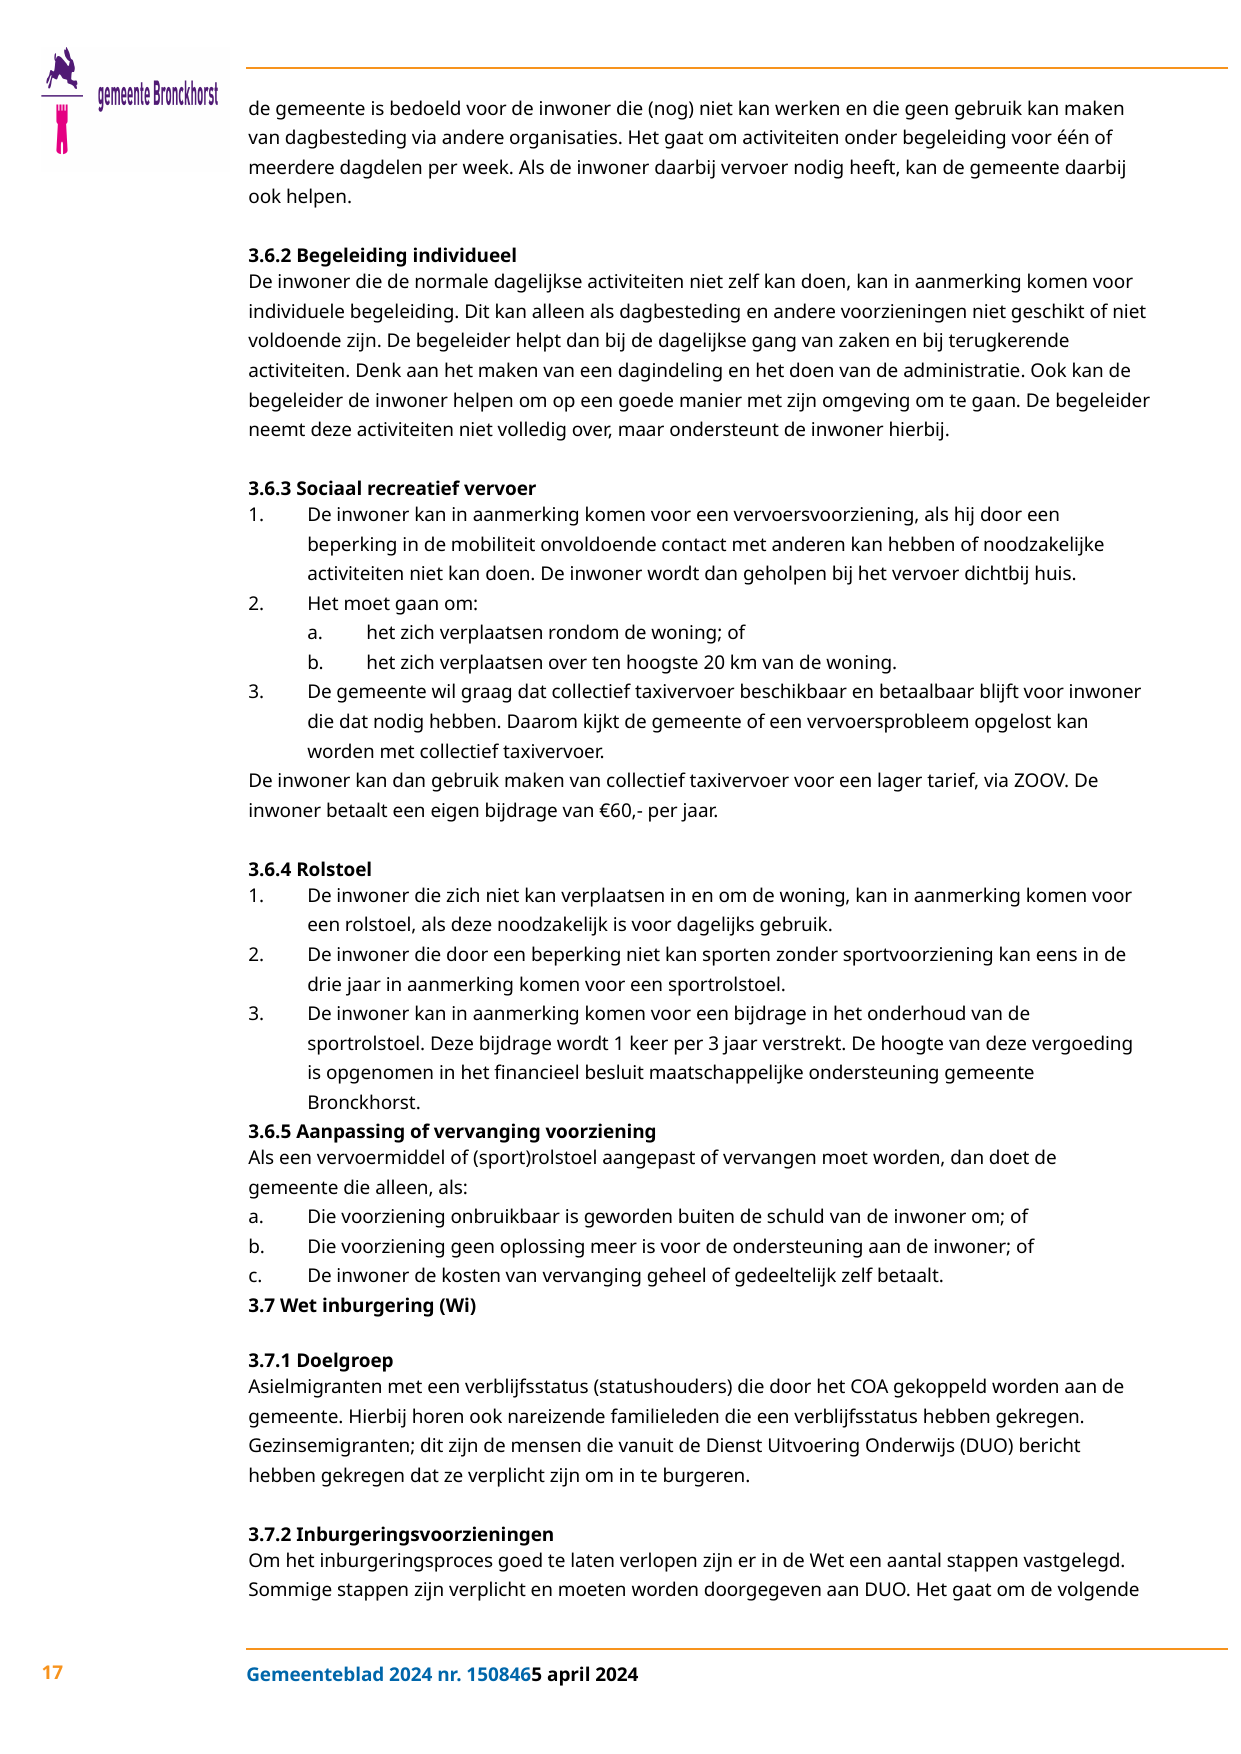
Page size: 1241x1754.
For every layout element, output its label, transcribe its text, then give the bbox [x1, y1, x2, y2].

text 3.6.4 Rolstoel [248, 856, 1152, 882]
text 3.6.2 Begeleiding individueel [248, 243, 1152, 268]
text De inwoner kan dan gebruik maken van collectief taxivervoer voor een lager tarief, via ZOOV. De inwoner betaalt een eigen bijdrage van €60,- per jaar. [248, 767, 1152, 823]
list De inwoner kan in aanmerking komen voor een bijdrage in het onderhoud van de sportrolstoel. Deze bijdrage wordt 1 keer per 3 jaar verstrekt. De hoogte van deze vergoeding is opgenomen in het financieel besluit maatschappelijke ondersteuning gemeente Bronckhorst. [248, 1000, 1152, 1115]
list De inwoner kan in aanmerking komen voor een vervoersvoorziening, als hij door een beperking in de mobiliteit onvoldoende contact met anderen kan hebben of noodzakelijke activiteiten niet kan doen. De inwoner wordt dan geholpen bij het vervoer dichtbij huis. [248, 501, 1152, 586]
text 3.7.1 Doelgroep [248, 1348, 1152, 1373]
text 3.6.3 Sociaal recreatief vervoer [248, 476, 1152, 501]
list het zich verplaatsen over ten hoogste 20 km van de woning. [307, 649, 1152, 675]
list Die voorziening onbruikbaar is geworden buiten de schuld van de inwoner om; of [248, 1203, 1152, 1229]
text 3.6.5 Aanpassing of vervanging voorziening [248, 1119, 1152, 1144]
list Die voorziening geen oplossing meer is voor de ondersteuning aan de inwoner; of [248, 1233, 1152, 1259]
text De inwoner die de normale dagelijkse activiteiten niet zelf kan doen, kan in aanmerking komen voor individuele begeleiding. Dit kan alleen als dagbesteding en andere voorzieningen niet geschikt of niet voldoende zijn. De begeleider helpt dan bij de dagelijkse gang van zaken en bij terugkerende activiteiten. Denk aan het maken van een dagindeling en het doen van de administratie. Ook kan de begeleider de inwoner helpen om op een goede manier met zijn omgeving om te gaan. De begeleider neemt deze activiteiten niet volledig over, maar ondersteunt de inwoner hierbij. [248, 268, 1152, 442]
list Het moet gaan om: [248, 590, 1152, 616]
text 3.7 Wet inburgering (Wi) [248, 1292, 1152, 1318]
list De inwoner die zich niet kan verplaatsen in en om de woning, kan in aanmerking komen voor een rolstoel, als deze noodzakelijk is voor dagelijks gebruik. [248, 882, 1152, 937]
list het zich verplaatsen rondom de woning; of [307, 619, 1152, 645]
list De gemeente wil graag dat collectief taxivervoer beschikbaar en betaalbaar blijft voor inwoner die dat nodig hebben. Daarom kijkt de gemeente of een vervoersprobleem opgelost kan worden met collectief taxivervoer. [248, 679, 1152, 764]
text Om het inburgeringsproces goed te laten verlopen zijn er in de Wet een aantal stappen vastgelegd. Sommige stappen zijn verplicht en moeten worden doorgegeven aan DUO. Het gaat om de volgende [248, 1547, 1152, 1602]
text Asielmigranten met een verblijfsstatus (statushouders) die door het COA gekoppeld worden aan de gemeente. Hierbij horen ook nareizende familieleden die een verblijfsstatus hebben gekregen. Gezinsemigranten; dit zijn de mensen die vanuit de Dienst Uitvoering Onderwijs (DUO) bericht hebben gekregen dat ze verplicht zijn om in te burgeren. [248, 1373, 1152, 1488]
list De inwoner de kosten van vervanging geheel of gedeeltelijk zelf betaalt. [248, 1263, 1152, 1288]
text de gemeente is bedoeld voor de inwoner die (nog) niet kan werken en die geen gebruik kan maken van dagbesteding via andere organisaties. Het gaat om activiteiten onder begeleiding voor één of meerdere dagdelen per week. Als de inwoner daarbij vervoer nodig heeft, kan de gemeente daarbij ook helpen. [248, 95, 1152, 209]
picture [41, 47, 231, 172]
text 3.7.2 Inburgeringsvoorzieningen [248, 1521, 1152, 1547]
text Als een vervoermiddel of (sport)rolstoel aangepast of vervangen moet worden, dan doet de gemeente die alleen, als: [248, 1144, 1152, 1200]
list De inwoner die door een beperking niet kan sporten zonder sportvoorziening kan eens in de drie jaar in aanmerking komen voor een sportrolstoel. [248, 941, 1152, 996]
